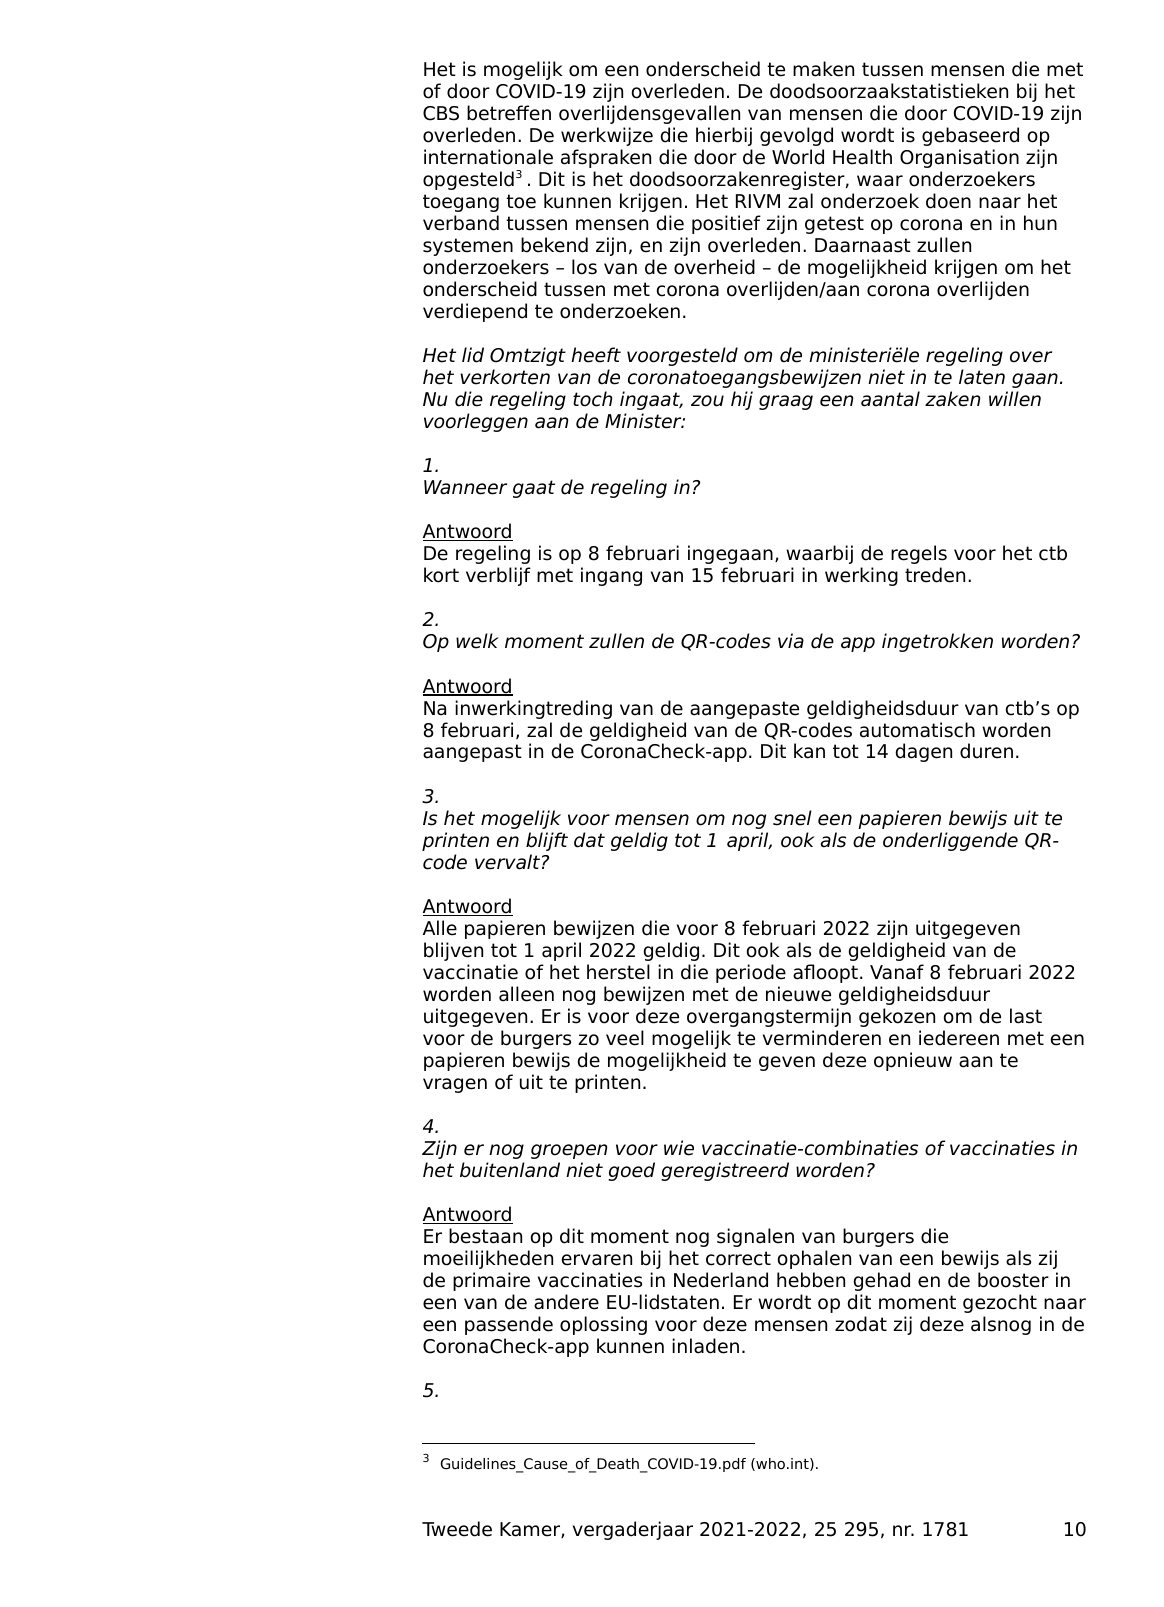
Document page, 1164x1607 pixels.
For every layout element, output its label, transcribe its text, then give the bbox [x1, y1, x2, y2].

text Het is mogelijk om een onderscheid te maken tussen mensen die met of door COVID-19 zijn overleden. De doodsoorzaakstatistieken bij het CBS betreffen overlijdensgevallen van mensen die door COVID-19 zijn overleden. De werkwijze die hierbij gevolgd wordt is gebaseerd op internationale afspraken die door de World Health Organisation zijn opgesteld. Dit is het doodsoorzakenregister, waar onderzoekers toegang toe kunnen krijgen. Het RIVM zal onderzoek doen naar het verband tussen mensen die positief zijn getest op corona en in hun systemen bekend zijn, en zijn overleden. Daarnaast zullen onderzoekers – los van de overheid – de mogelijkheid krijgen om het onderscheid tussen met corona overlijden/aan corona overlijden verdiepend te onderzoeken. [422, 59, 1087, 323]
subtitle Antwoord [422, 896, 1087, 918]
text 5. [422, 1380, 1087, 1402]
subtitle Antwoord [422, 676, 1087, 697]
text Zijn er nog groepen voor wie vaccinatie-combinaties of vaccinaties in het buitenland niet goed geregistreerd worden? [422, 1138, 1087, 1182]
subtitle Antwoord [422, 521, 1087, 543]
text 2. [422, 609, 1087, 631]
subtitle Antwoord [422, 1204, 1087, 1226]
text De regeling is op 8 februari ingegaan, waarbij de regels voor het ctb kort verblijf met ingang van 15 februari in werking treden. [422, 543, 1087, 587]
text Op welk moment zullen de QR-codes via de app ingetrokken worden? [422, 631, 1087, 653]
text Is het mogelijk voor mensen om nog snel een papieren bewijs uit te printen en blijft dat geldig tot 1 april, ook als de onderliggende QR-code vervalt? [422, 808, 1087, 873]
text Er bestaan op dit moment nog signalen van burgers die moeilijkheden ervaren bij het correct ophalen van een bewijs als zij de primaire vaccinaties in Nederland hebben gehad en de booster in een van de andere EU-lidstaten. Er wordt op dit moment gezocht naar een passende oplossing voor deze mensen zodat zij deze alsnog in de CoronaCheck-app kunnen inladen. [422, 1226, 1087, 1358]
text 4. [422, 1116, 1087, 1138]
text 3. [422, 786, 1087, 808]
text 1. [422, 455, 1087, 477]
text Het lid Omtzigt heeft voorgesteld om de ministeriële regeling over het verkorten van de coronatoegangsbewijzen niet in te laten gaan. Nu die regeling toch ingaat, zou hij graag een aantal zaken willen voorleggen aan de Minister: [422, 345, 1087, 433]
text Wanneer gaat de regeling in? [422, 477, 1087, 499]
text Na inwerkingtreding van de aangepaste geldigheidsduur van ctb’s op 8 februari, zal de geldigheid van de QR-codes automatisch worden aangepast in de CoronaCheck-app. Dit kan tot 14 dagen duren. [422, 697, 1087, 763]
text Alle papieren bewijzen die voor 8 februari 2022 zijn uitgegeven blijven tot 1 april 2022 geldig. Dit ook als de geldigheid van de vaccinatie of het herstel in die periode afloopt. Vanaf 8 februari 2022 worden alleen nog bewijzen met de nieuwe geldigheidsduur uitgegeven. Er is voor deze overgangstermijn gekozen om de last voor de burgers zo veel mogelijk te verminderen en iedereen met een papieren bewijs de mogelijkheid te geven deze opnieuw aan te vragen of uit te printen. [422, 918, 1087, 1093]
text Guidelines_Cause_of_Death_COVID-19.pdf (who.int). [422, 1452, 1087, 1474]
